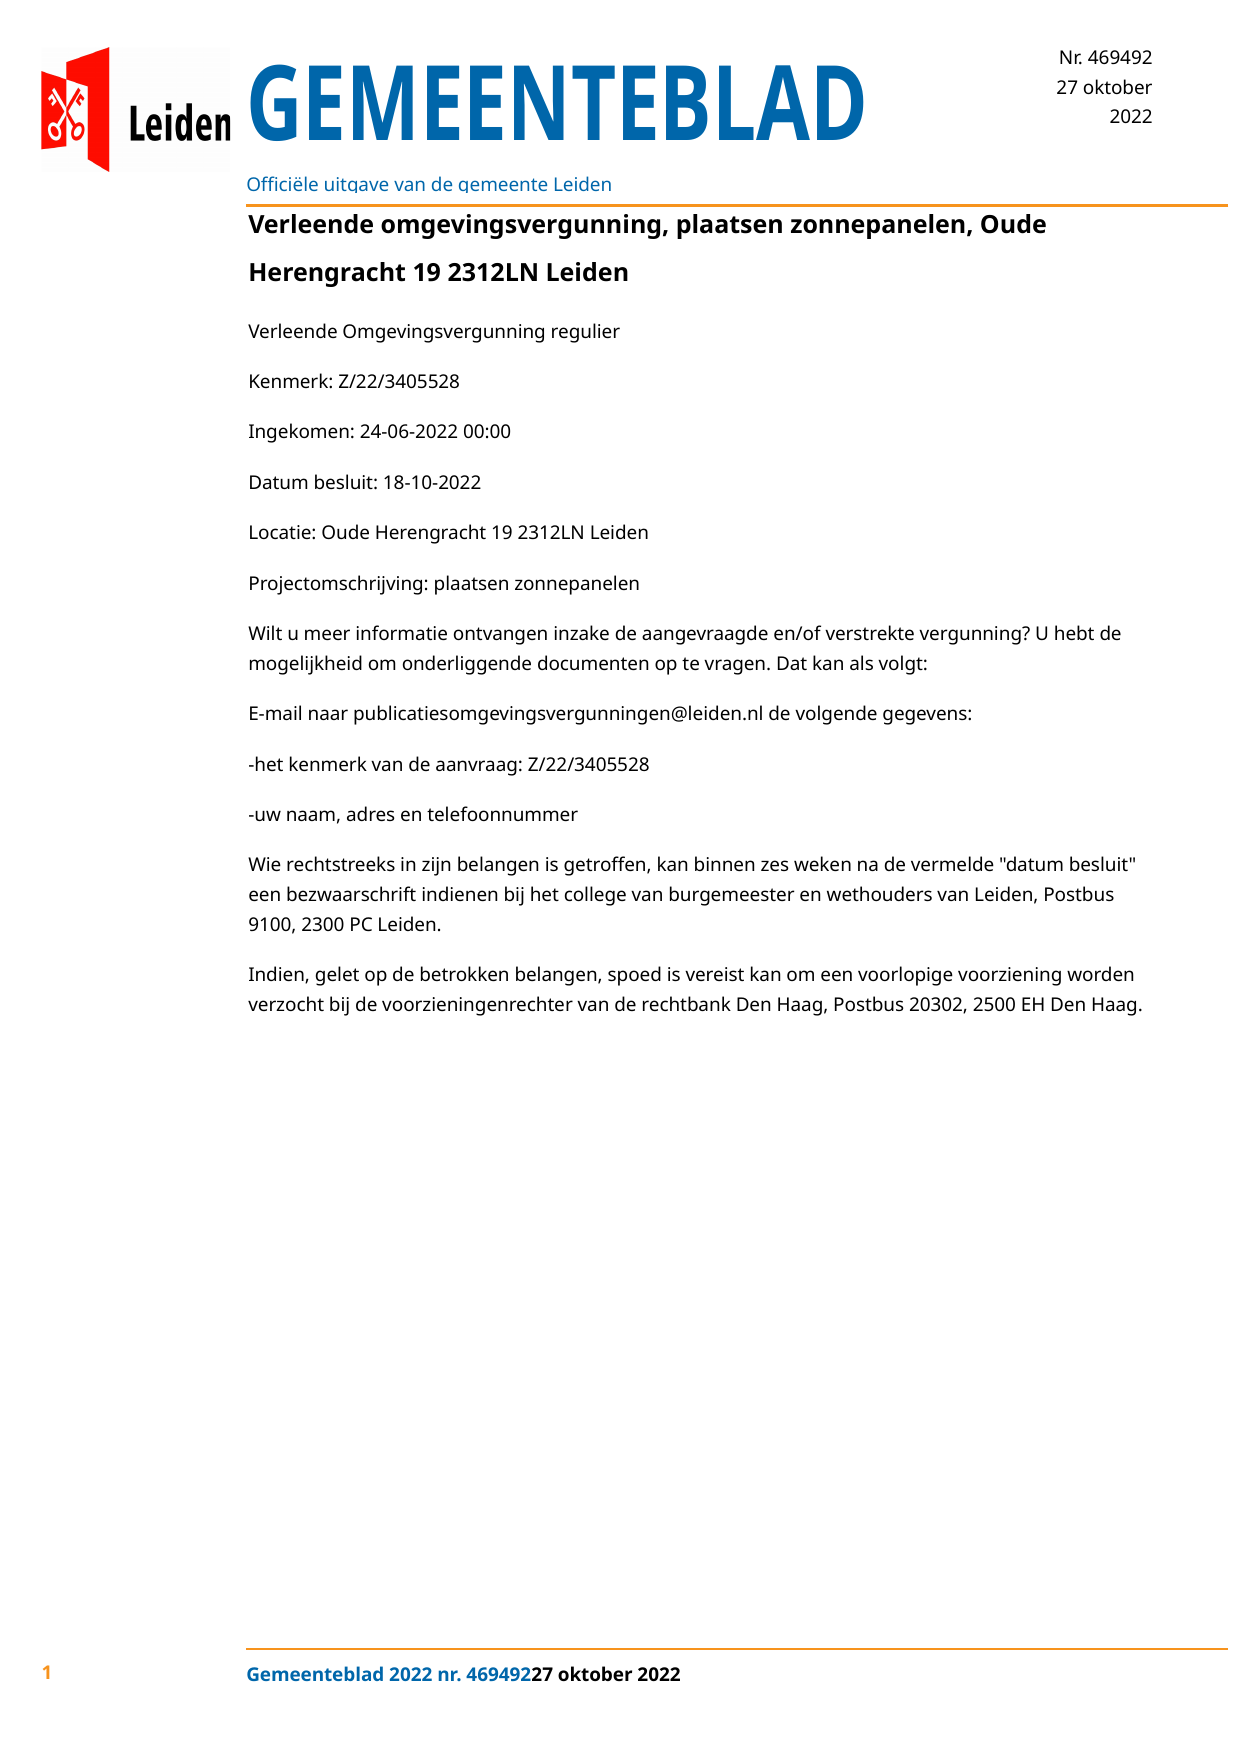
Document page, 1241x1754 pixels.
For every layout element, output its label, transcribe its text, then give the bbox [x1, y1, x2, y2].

text -uw naam, adres en telefoonnummer [248, 801, 1152, 827]
text E-mail naar publicatiesomgevingsvergunningen@leiden.nl de volgende gegevens: [248, 700, 1152, 726]
text Wilt u meer informatie ontvangen inzake de aangevraagde en/of verstrekte vergunning? U hebt de mogelijkheid om onderliggende documenten op te vragen. Dat kan als volgt: [248, 620, 1152, 676]
text Wie rechtstreeks in zijn belangen is getroffen, kan binnen zes weken na de vermelde "datum besluit" een bezwaarschrift indienen bij het college van burgemeester en wethouders van Leiden, Postbus 9100, 2300 PC Leiden. [248, 852, 1152, 937]
text Datum besluit: 18-10-2022 [248, 469, 1152, 495]
text Locatie: Oude Herengracht 19 2312LN Leiden [248, 519, 1152, 545]
text -het kenmerk van de aanvraag: Z/22/3405528 [248, 751, 1152, 777]
text Projectomschrijving: plaatsen zonnepanelen [248, 570, 1152, 596]
text Indien, gelet op de betrokken belangen, spoed is vereist kan om een voorlopige voorziening worden verzocht bij de voorzieningenrechter van de rechtbank Den Haag, Postbus 20302, 2500 EH Den Haag. [248, 961, 1152, 1017]
text Kenmerk: Z/22/3405528 [248, 368, 1152, 394]
text Ingekomen: 24-06-2022 00:00 [248, 419, 1152, 444]
picture [41, 47, 231, 172]
text Verleende Omgevingsvergunning regulier [248, 318, 1152, 344]
text Verleende omgevingsvergunning, plaatsen zonnepanelen, Oude Herengracht 19 2312LN Leiden [248, 207, 1152, 288]
